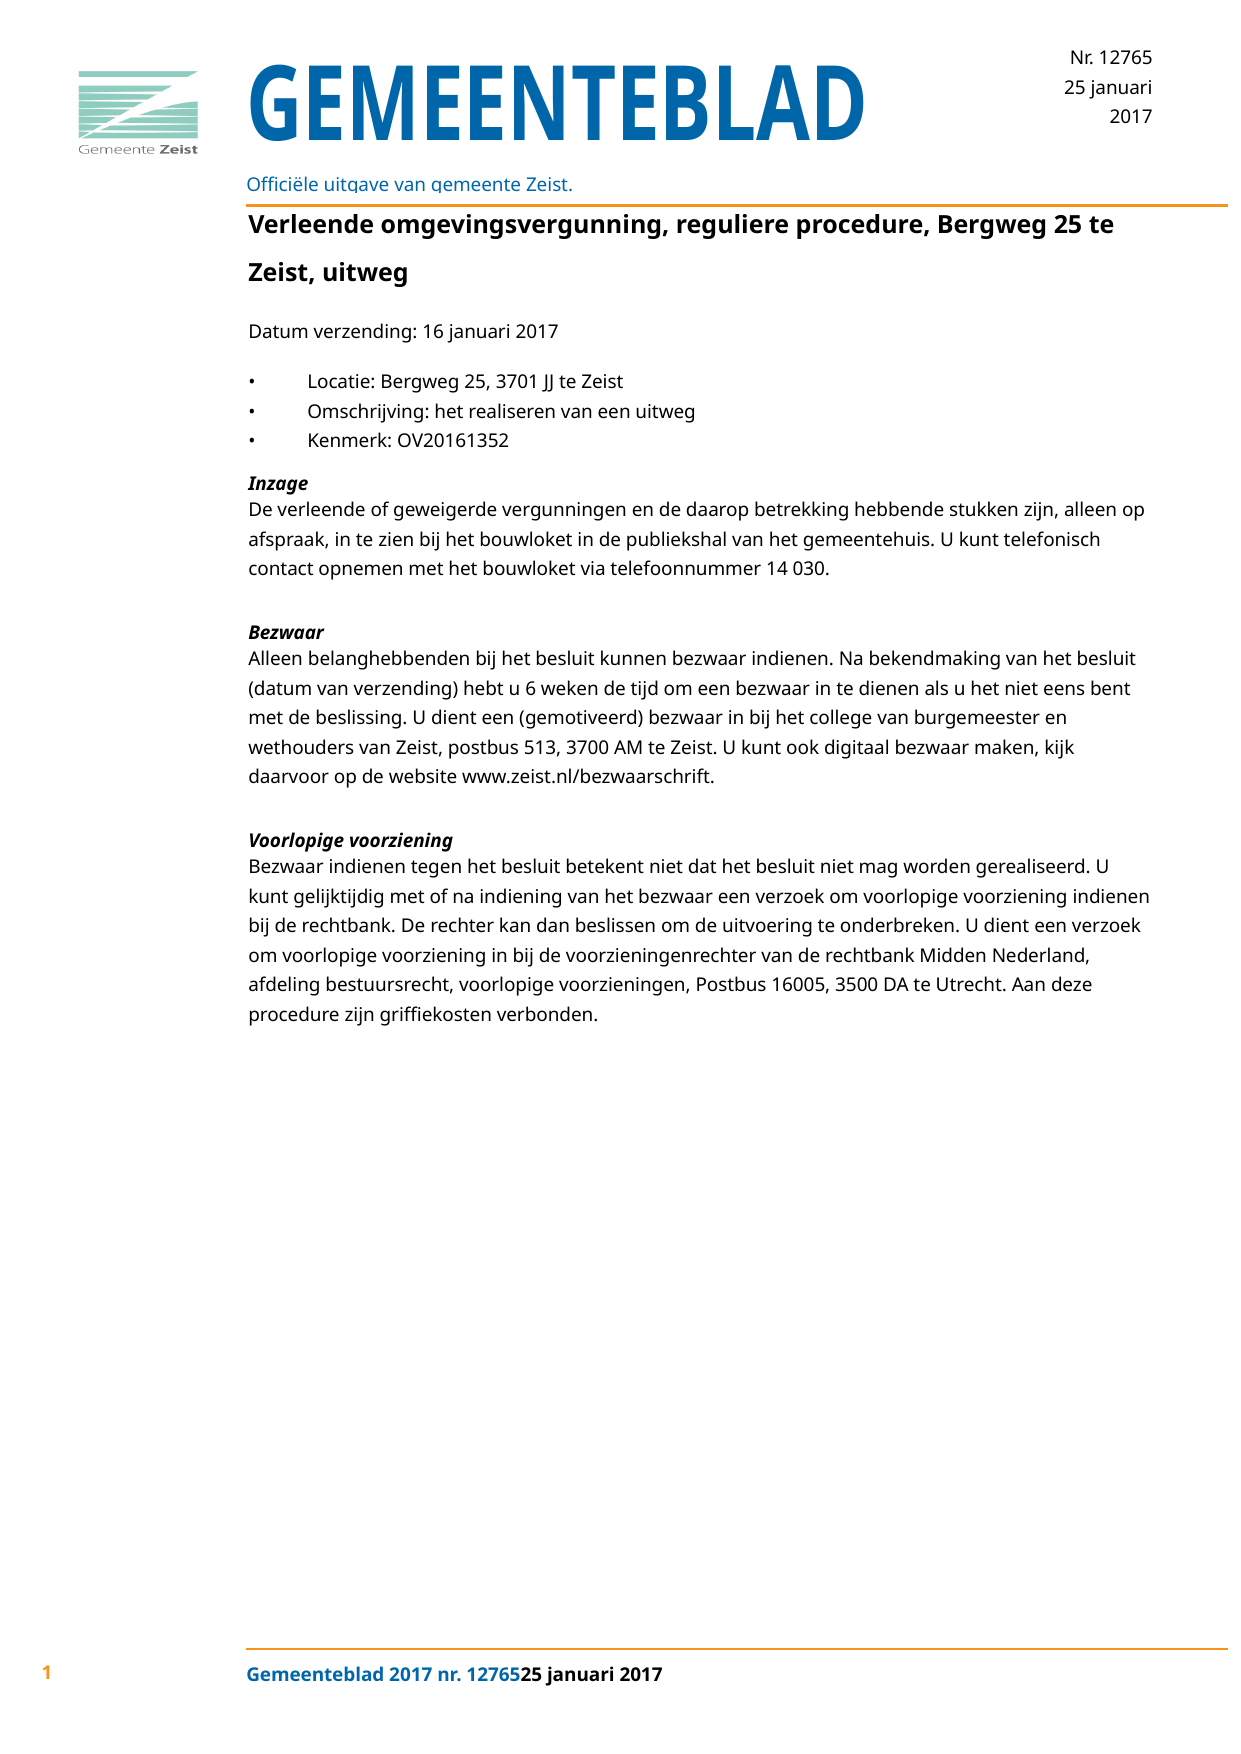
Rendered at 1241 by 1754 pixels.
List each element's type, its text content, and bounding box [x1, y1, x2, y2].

text Datum verzending: 16 januari 2017 [248, 318, 1152, 344]
text Verleende omgevingsvergunning, reguliere procedure, Bergweg 25 te Zeist, uitweg [248, 207, 1152, 288]
list Omschrijving: het realiseren van een uitweg [248, 398, 1152, 424]
list Locatie: Bergweg 25, 3701 JJ te Zeist [248, 368, 1152, 394]
text Alleen belanghebbenden bij het besluit kunnen bezwaar indienen. Na bekendmaking van het besluit (datum van verzending) hebt u 6 weken de tijd om een bezwaar in te dienen als u het niet eens bent met de beslissing. U dient een (gemotiveerd) bezwaar in bij het college van burgemeester en wethouders van Zeist, postbus 513, 3700 AM te Zeist. U kunt ook digitaal bezwaar maken, kijk daarvoor op de website www.zeist.nl/bezwaarschrift. [248, 645, 1152, 789]
picture [41, 47, 231, 172]
list Kenmerk: OV20161352 [248, 427, 1152, 453]
text Bezwaar indienen tegen het besluit betekent niet dat het besluit niet mag worden gerealiseerd. U kunt gelijktijdig met of na indiening van het bezwaar een verzoek om voorlopige voorziening indienen bij de rechtbank. De rechter kan dan beslissen om de uitvoering te onderbreken. U dient een verzoek om voorlopige voorziening in bij de voorzieningenrechter van de rechtbank Midden Nederland, afdeling bestuursrecht, voorlopige voorzieningen, Postbus 16005, 3500 DA te Utrecht. Aan deze procedure zijn griffiekosten verbonden. [248, 853, 1152, 1027]
text Voorlopige voorziening [248, 827, 1152, 853]
text Inzage [248, 471, 1152, 496]
text Bezwaar [248, 619, 1152, 645]
text De verleende of geweigerde vergunningen en de daarop betrekking hebbende stukken zijn, alleen op afspraak, in te zien bij het bouwloket in de publiekshal van het gemeentehuis. U kunt telefonisch contact opnemen met het bouwloket via telefoonnummer 14 030. [248, 496, 1152, 581]
